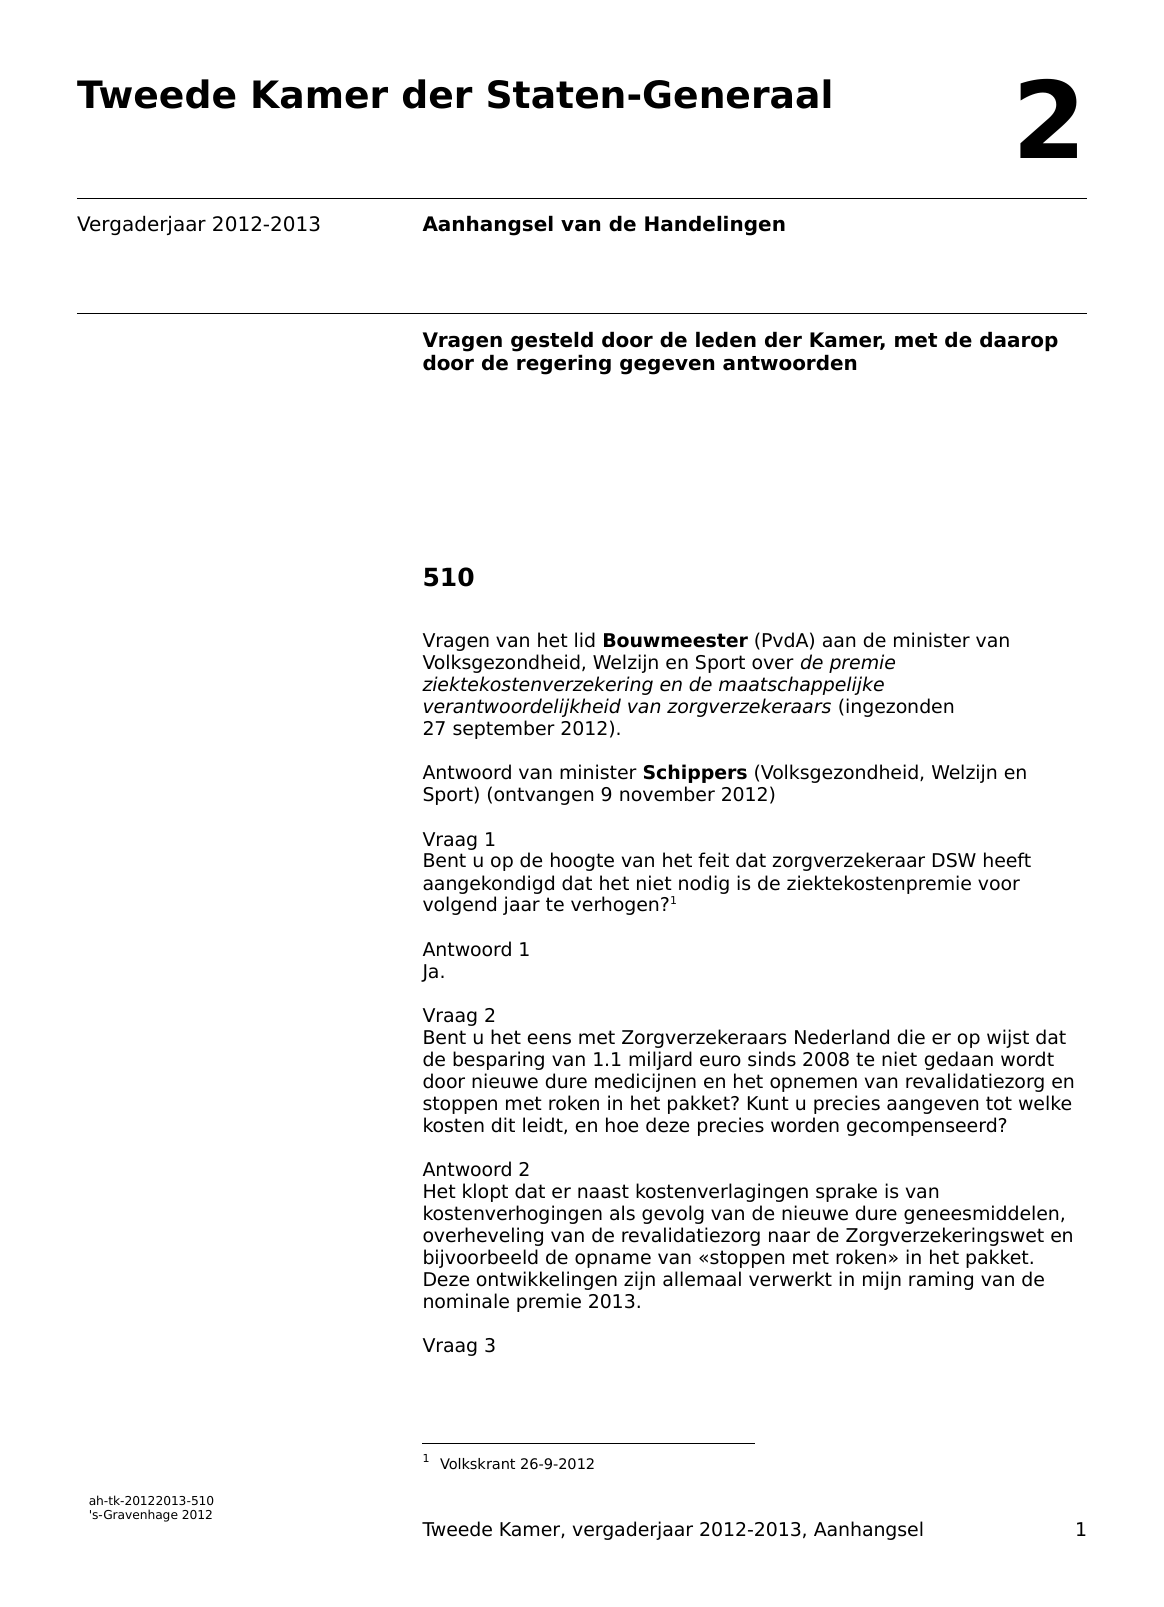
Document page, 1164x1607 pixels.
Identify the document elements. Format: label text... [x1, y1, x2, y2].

table_cell Vergaderjaar 2012-2013 [77, 199, 422, 313]
text Vragen van het lid Bouwmeester (PvdA) aan de minister van Volksgezondheid, Welzijn en Sport over de premie ziektekostenverzekering en de maatschappelijke verantwoordelijkheid van zorgverzekeraars (ingezonden 27 september 2012). [422, 630, 1087, 740]
text Bent u het eens met Zorgverzekeraars Nederland die er op wijst dat de besparing van 1.1 miljard euro sinds 2008 te niet gedaan wordt door nieuwe dure medicijnen en het opnemen van revalidatiezorg en stoppen met roken in het pakket? Kunt u precies aangeven tot welke kosten dit leidt, en hoe deze precies worden gecompenseerd? [422, 1027, 1087, 1137]
text Vraag 1 [422, 828, 1087, 850]
text Bent u op de hoogte van het feit dat zorgverzekeraar DSW heeft aangekondigd dat het niet nodig is de ziektekostenpremie voor volgend jaar te verhogen? [422, 850, 1087, 916]
text ah-tk-20122013-510 [88, 1494, 323, 1508]
text Antwoord van minister Schippers (Volksgezondheid, Welzijn en Sport) (ontvangen 9 november 2012) [422, 762, 1087, 806]
table_cell Vragen gesteld door de leden der Kamer, met de daarop door de regering gegeven antwoorden [422, 314, 1087, 375]
text 's-Gravenhage 2012 [88, 1508, 323, 1522]
table_cell [77, 314, 422, 375]
text Vraag 3 [422, 1335, 1087, 1357]
text Het klopt dat er naast kostenverlagingen sprake is van kostenverhogingen als gevolg van de nieuwe dure geneesmiddelen, overheveling van de revalidatiezorg naar de Zorgverzekeringswet en bijvoorbeeld de opname van «stoppen met roken» in het pakket. Deze ontwikkelingen zijn allemaal verwerkt in mijn raming van de nominale premie 2013. [422, 1181, 1087, 1313]
text 510 [422, 563, 1087, 592]
table_header 2 [886, 59, 1087, 198]
text Volkskrant 26-9-2012 [422, 1452, 1087, 1474]
text Vraag 2 [422, 1005, 1087, 1027]
table_cell Aanhangsel van de Handelingen [422, 199, 1087, 313]
table_header Tweede Kamer der Staten-Generaal [77, 59, 886, 198]
text Antwoord 1 [422, 938, 1087, 961]
text Antwoord 2 [422, 1159, 1087, 1181]
text Ja. [422, 961, 1087, 982]
